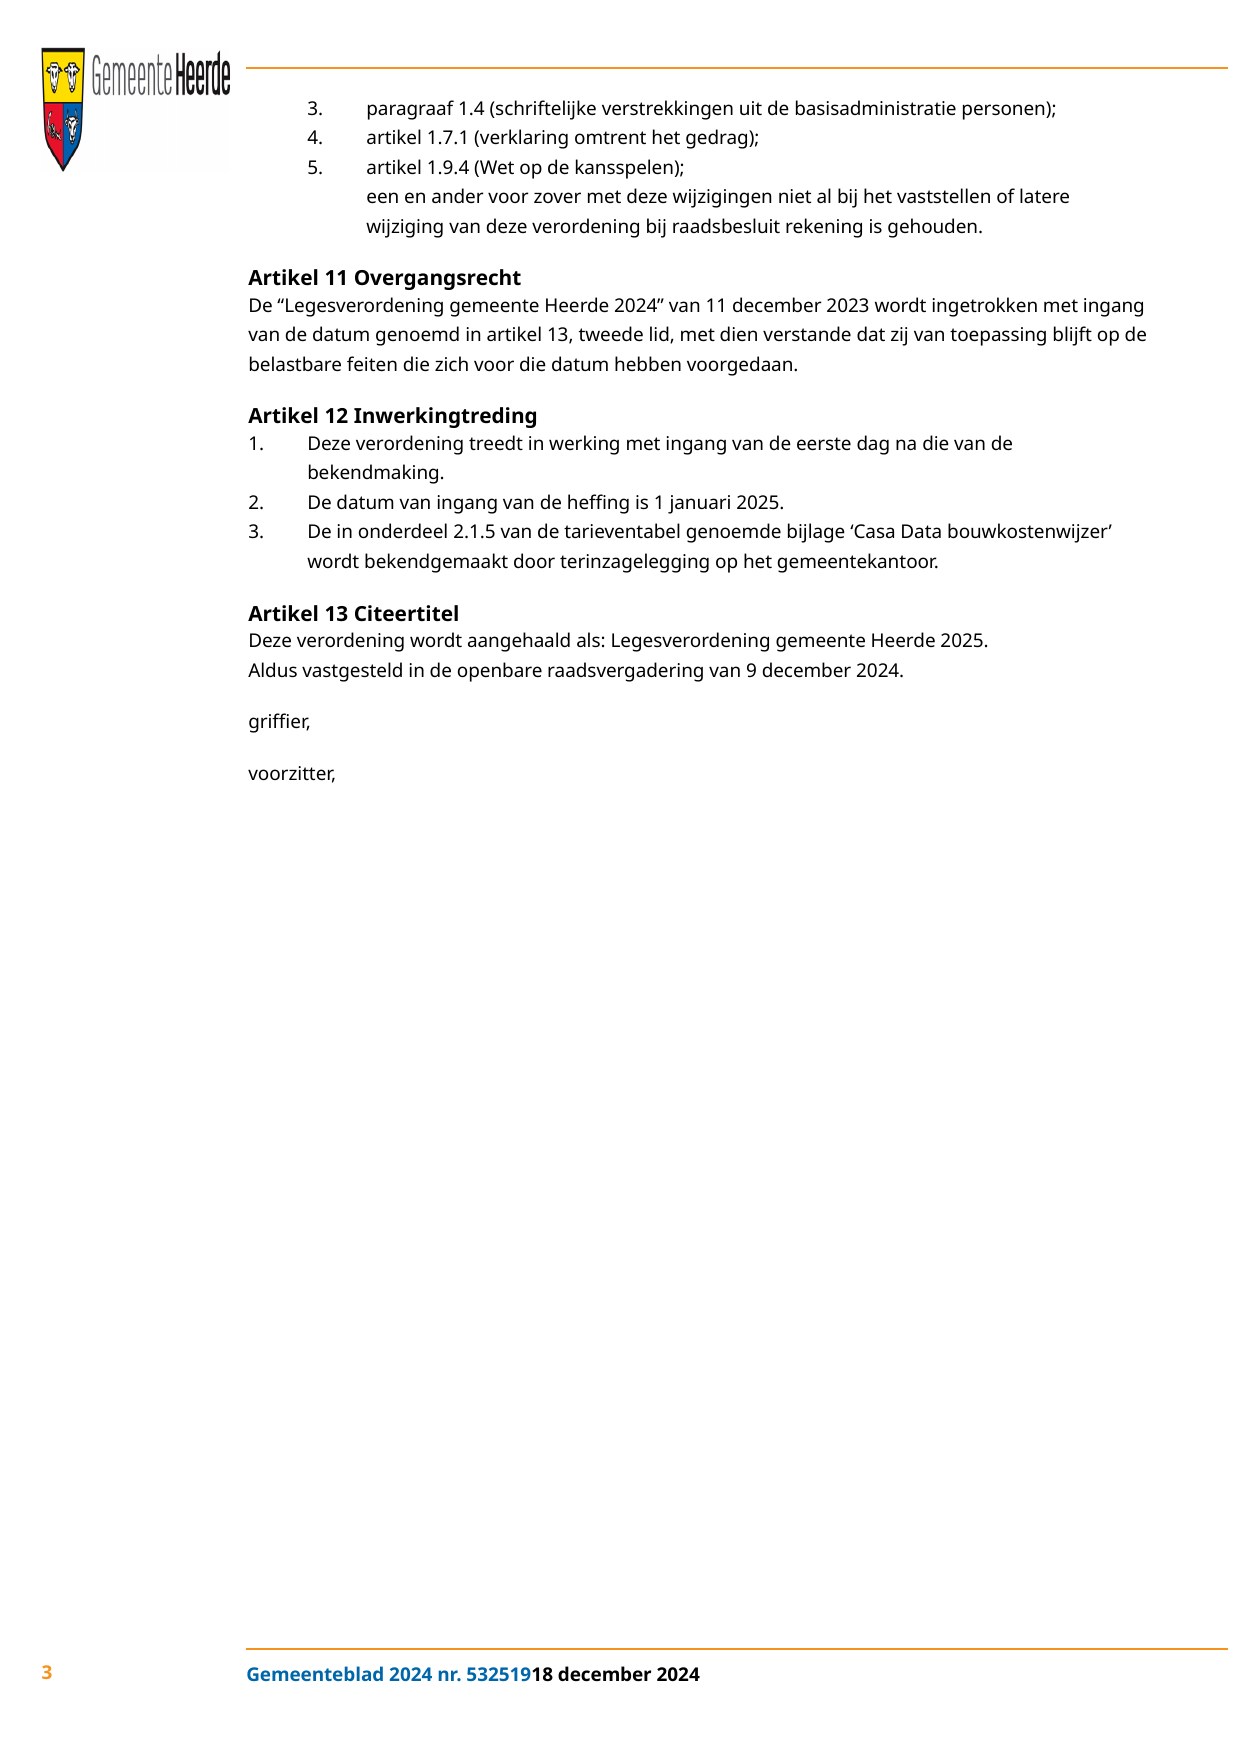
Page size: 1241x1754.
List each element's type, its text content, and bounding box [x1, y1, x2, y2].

list artikel 1.9.4 (Wet op de kansspelen); [307, 154, 1152, 180]
text Aldus vastgesteld in de openbare raadsvergadering van 9 december 2024. [248, 657, 1152, 682]
list een en ander voor zover met deze wijzigingen niet al bij het vaststellen of latere wijziging van deze verordening bij raadsbesluit rekening is gehouden. [307, 183, 1152, 239]
text Artikel 12 Inwerkingtreding [248, 402, 1152, 430]
list De in onderdeel 2.1.5 van de tarieventabel genoemde bijlage ‘Casa Data bouwkostenwijzer’ wordt bekendgemaakt door terinzagelegging op het gemeentekantoor. [248, 519, 1152, 574]
list artikel 1.7.1 (verklaring omtrent het gedrag); [307, 124, 1152, 150]
list paragraaf 1.4 (schriftelijke verstrekkingen uit de basisadministratie personen); [307, 95, 1152, 121]
text Artikel 11 Overgangsrecht [248, 263, 1152, 292]
text voorzitter, [248, 760, 1152, 785]
picture [41, 47, 231, 172]
text De “Legesverordening gemeente Heerde 2024” van 11 december 2023 wordt ingetrokken met ingang van de datum genoemd in artikel 13, tweede lid, met dien verstande dat zij van toepassing blijft op de belastbare feiten die zich voor die datum hebben voorgedaan. [248, 292, 1152, 377]
text griffier, [248, 708, 1152, 734]
list De datum van ingang van de heffing is 1 januari 2025. [248, 489, 1152, 515]
text Deze verordening wordt aangehaald als: Legesverordening gemeente Heerde 2025. [248, 627, 1152, 653]
list Deze verordening treedt in werking met ingang van de eerste dag na die van de bekendmaking. [248, 430, 1152, 485]
text Artikel 13 Citeertitel [248, 599, 1152, 627]
